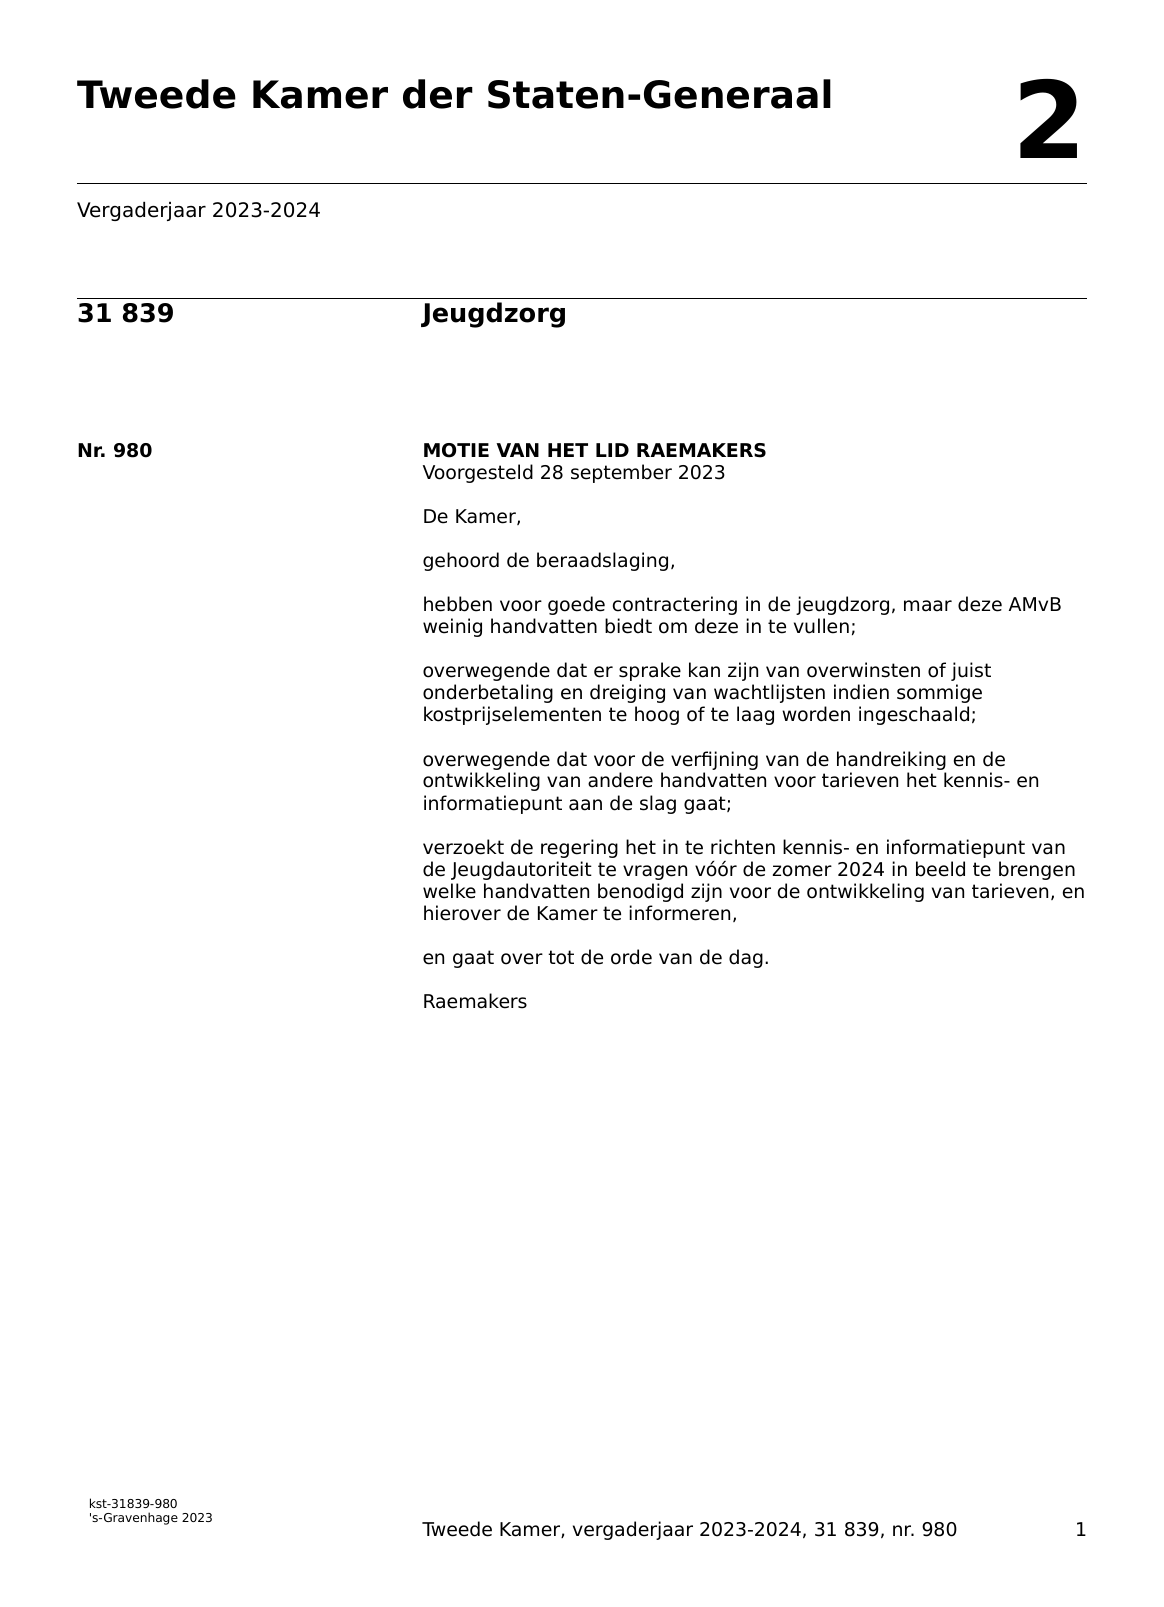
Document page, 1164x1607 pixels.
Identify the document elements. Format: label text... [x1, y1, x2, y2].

subtitle 31 839 Jeugdzorg [77, 299, 1087, 329]
text 's-Gravenhage 2023 [88, 1511, 323, 1525]
text hebben voor goede contractering in de jeugdzorg, maar deze AMvB weinig handvatten biedt om deze in te vullen; [422, 594, 1087, 638]
text verzoekt de regering het in te richten kennis- en informatiepunt van de Jeugdautoriteit te vragen vóór de zomer 2024 in beeld te brengen welke handvatten benodigd zijn voor de ontwikkeling van tarieven, en hierover de Kamer te informeren, [422, 837, 1087, 924]
table_cell Vergaderjaar 2023-2024 [77, 184, 1087, 298]
text De Kamer, [422, 506, 1087, 528]
text en gaat over tot de orde van de dag. [422, 947, 1087, 969]
text Raemakers [422, 991, 1087, 1013]
text gehoord de beraadslaging, [422, 550, 1087, 572]
table_header Tweede Kamer der Staten-Generaal [77, 59, 886, 183]
text overwegende dat er sprake kan zijn van overwinsten of juist onderbetaling en dreiging van wachtlijsten indien sommige kostprijselementen te hoog of te laag worden ingeschaald; [422, 660, 1087, 726]
text kst-31839-980 [88, 1497, 323, 1511]
table_header 2 [886, 59, 1087, 183]
text overwegende dat voor de verfijning van de handreiking en de ontwikkeling van andere handvatten voor tarieven het kennis- en informatiepunt aan de slag gaat; [422, 748, 1087, 814]
text Voorgesteld 28 september 2023 [422, 462, 1087, 484]
subtitle Nr. 980 MOTIE VAN HET LID RAEMAKERS [77, 440, 1087, 462]
